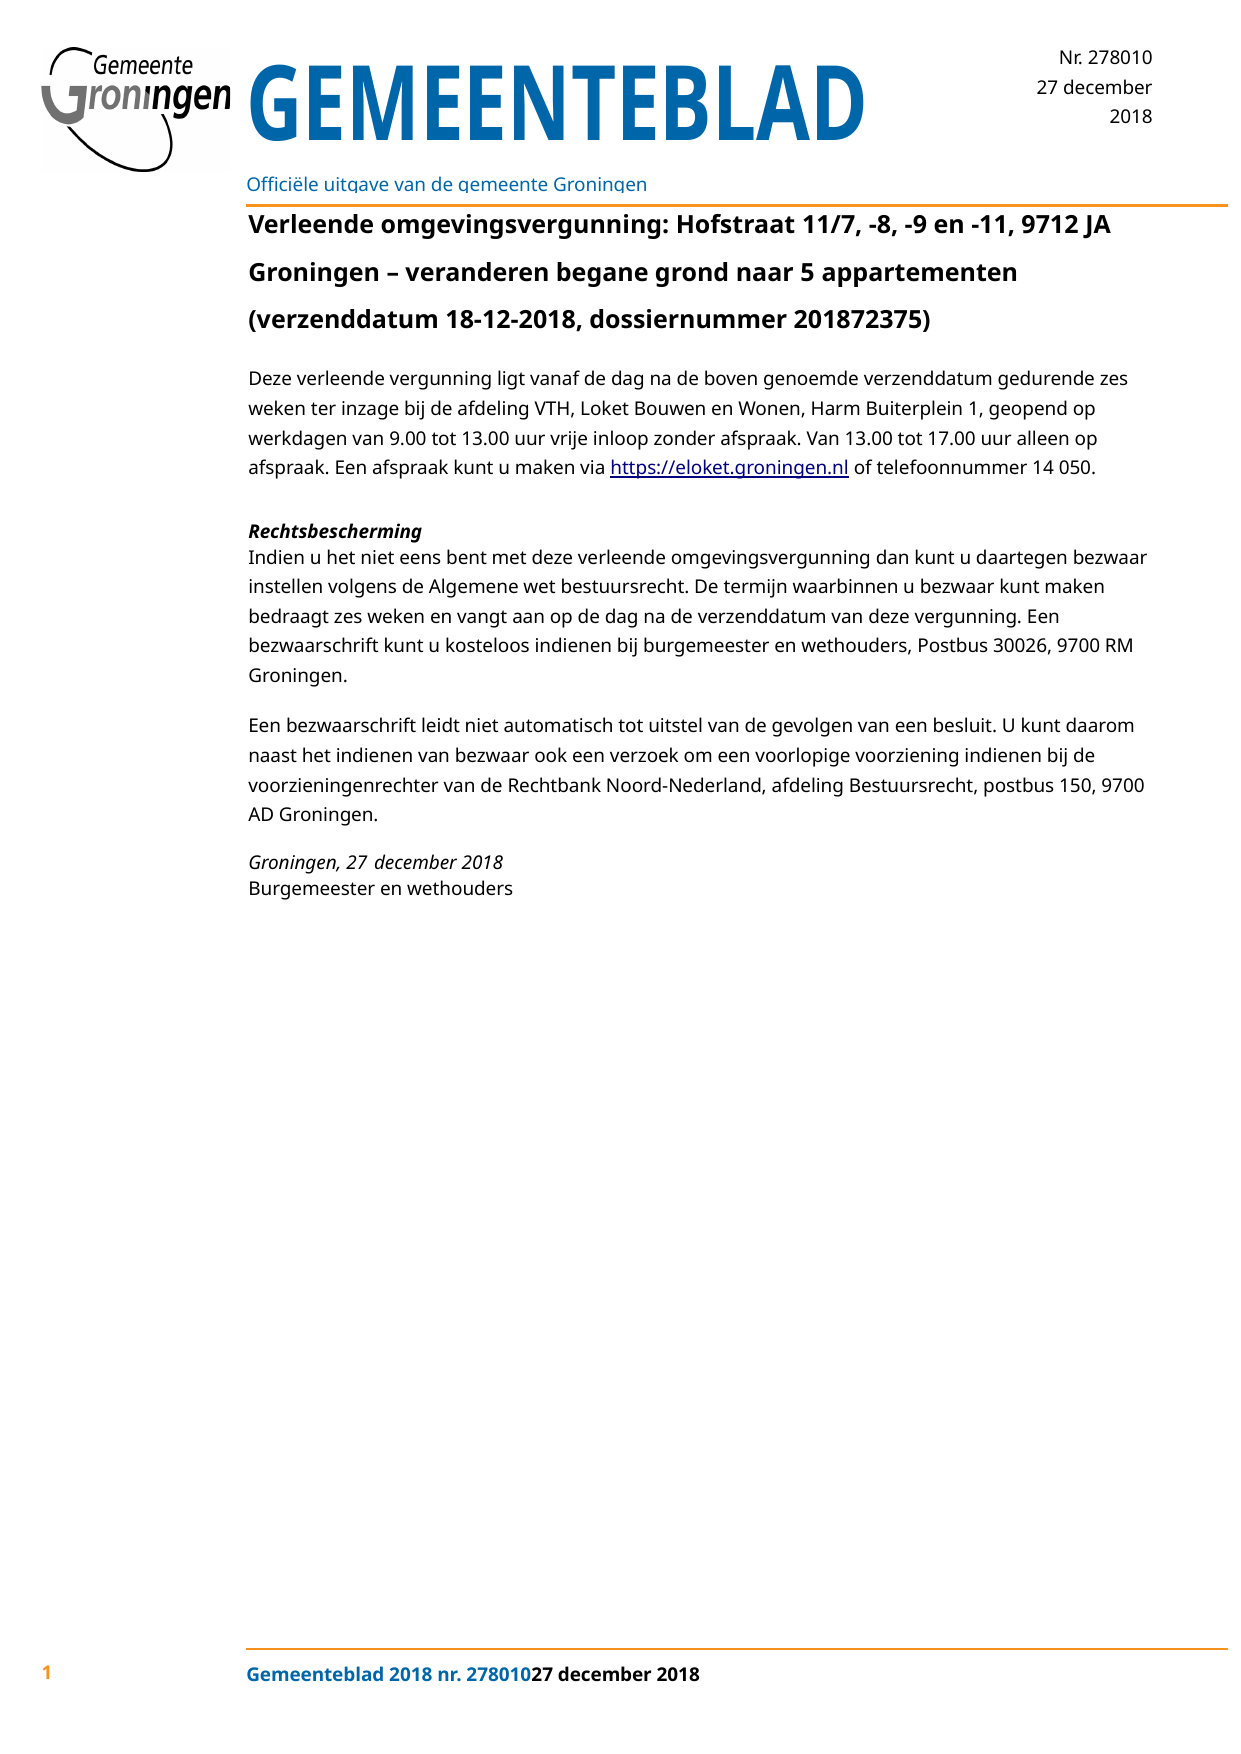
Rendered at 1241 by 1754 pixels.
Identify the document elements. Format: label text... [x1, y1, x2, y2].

text Deze verleende vergunning ligt vanaf de dag na de boven genoemde verzenddatum gedurende zes weken ter inzage bij de afdeling VTH, Loket Bouwen en Wonen, Harm Buiterplein 1, geopend op werkdagen van 9.00 tot 13.00 uur vrije inloop zonder afspraak. Van 13.00 tot 17.00 uur alleen op afspraak. Een afspraak kunt u maken via https://eloket.groningen.nl of telefoonnummer 14 050. [248, 366, 1152, 480]
text Rechtsbescherming [248, 518, 1152, 544]
picture [41, 47, 231, 172]
text Burgemeester en wethouders [248, 875, 1152, 901]
text Verleende omgevingsvergunning: Hofstraat 11/7, -8, -9 en -11, 9712 JA Groningen – veranderen begane grond naar 5 appartementen (verzenddatum 18-12-2018, dossiernummer 201872375) [248, 207, 1152, 336]
text Indien u het niet eens bent met deze verleende omgevingsvergunning dan kunt u daartegen bezwaar instellen volgens de Algemene wet bestuursrecht. De termijn waarbinnen u bezwaar kunt maken bedraagt zes weken en vangt aan op de dag na de verzenddatum van deze vergunning. Een bezwaarschrift kunt u kosteloos indienen bij burgemeester en wethouders, Postbus 30026, 9700 RM Groningen. [248, 544, 1152, 688]
text Groningen, 27 december 2018 [248, 849, 1152, 875]
text Een bezwaarschrift leidt niet automatisch tot uitstel van de gevolgen van een besluit. U kunt daarom naast het indienen van bezwaar ook een verzoek om een voorlopige voorziening indienen bij de voorzieningenrechter van de Rechtbank Noord-Nederland, afdeling Bestuursrecht, postbus 150, 9700 AD Groningen. [248, 713, 1152, 827]
